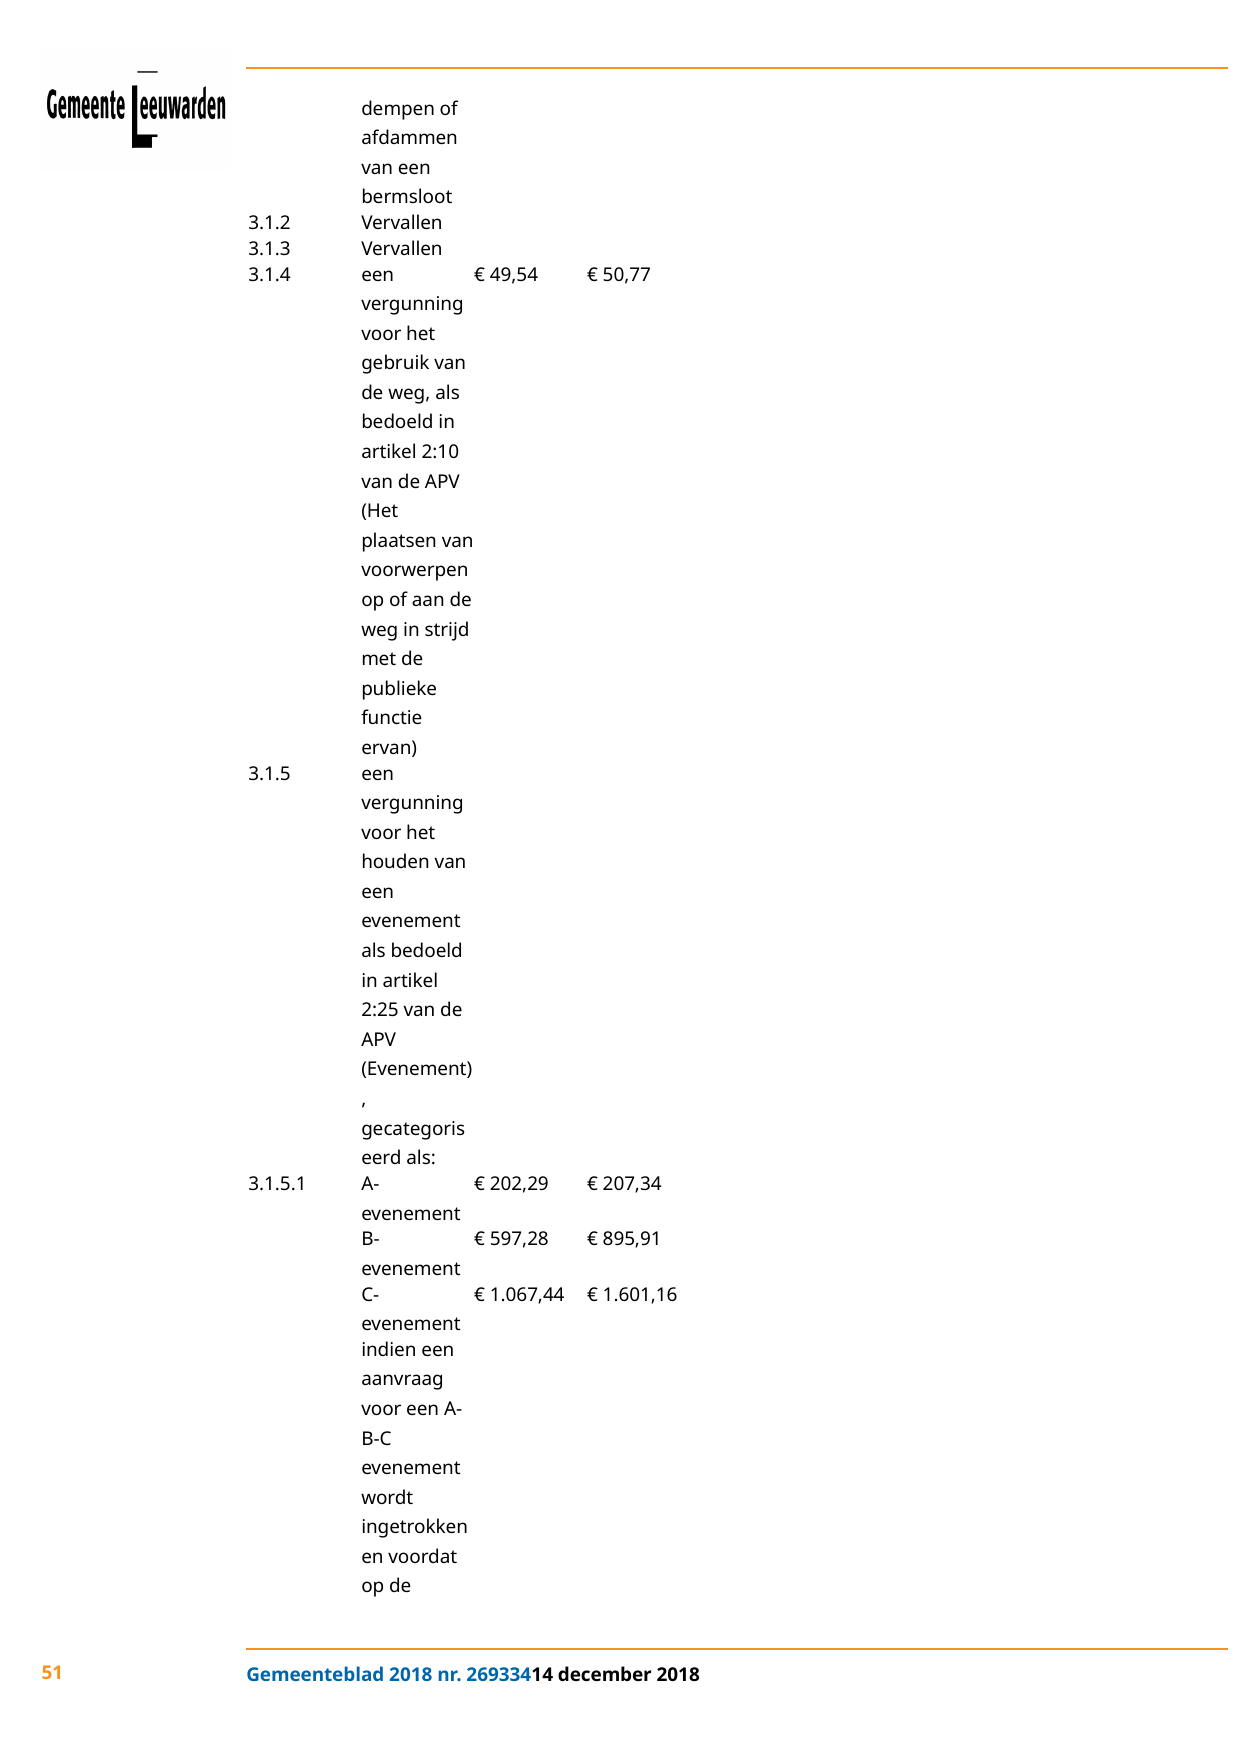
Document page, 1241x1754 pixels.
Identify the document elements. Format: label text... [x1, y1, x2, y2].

table_cell € 895,91 [587, 1225, 700, 1281]
table_cell Vervallen [361, 235, 474, 261]
table_cell 3.1.2 [248, 209, 361, 235]
table_cell [587, 209, 700, 235]
table_cell [587, 760, 700, 1170]
table_cell € 50,77 [587, 261, 700, 760]
table_cell [474, 95, 587, 209]
table_cell [248, 1336, 361, 1598]
table_cell C-evenement [361, 1281, 474, 1336]
table_cell 3.1.3 [248, 235, 361, 261]
table_cell € 202,29 [474, 1170, 587, 1225]
table_cell A-evenement [361, 1170, 474, 1225]
table_cell een vergunning voor het gebruik van de weg, als bedoeld in artikel 2:10 van de APV (Het plaatsen van voorwerpen op of aan de weg in strijd met de publieke functie ervan) [361, 261, 474, 760]
picture [41, 47, 231, 172]
table_cell [587, 1336, 700, 1598]
table_cell [248, 1225, 361, 1281]
table_cell [587, 235, 700, 261]
table_cell Vervallen [361, 209, 474, 235]
table_cell 3.1.5 [248, 760, 361, 1170]
table_cell [248, 95, 361, 209]
table_cell [474, 235, 587, 261]
table_cell [474, 1336, 587, 1598]
table_cell [248, 1281, 361, 1336]
table_cell € 207,34 [587, 1170, 700, 1225]
table_cell dempen of afdammen van een bermsloot [361, 95, 474, 209]
table_cell [587, 95, 700, 209]
table_cell € 49,54 [474, 261, 587, 760]
table_cell [474, 760, 587, 1170]
table_cell B-evenement [361, 1225, 474, 1281]
table_cell € 597,28 [474, 1225, 587, 1281]
table_cell indien een aanvraag voor een A-B-C evenement wordt ingetrokken en voordat op de [361, 1336, 474, 1598]
table_cell een vergunning voor het houden van een evenement als bedoeld in artikel 2:25 van de APV (Evenement), gecategoriseerd als: [361, 760, 474, 1170]
table_cell € 1.601,16 [587, 1281, 700, 1336]
table_cell 3.1.4 [248, 261, 361, 760]
table_cell € 1.067,44 [474, 1281, 587, 1336]
table_cell 3.1.5.1 [248, 1170, 361, 1225]
table_cell [474, 209, 587, 235]
